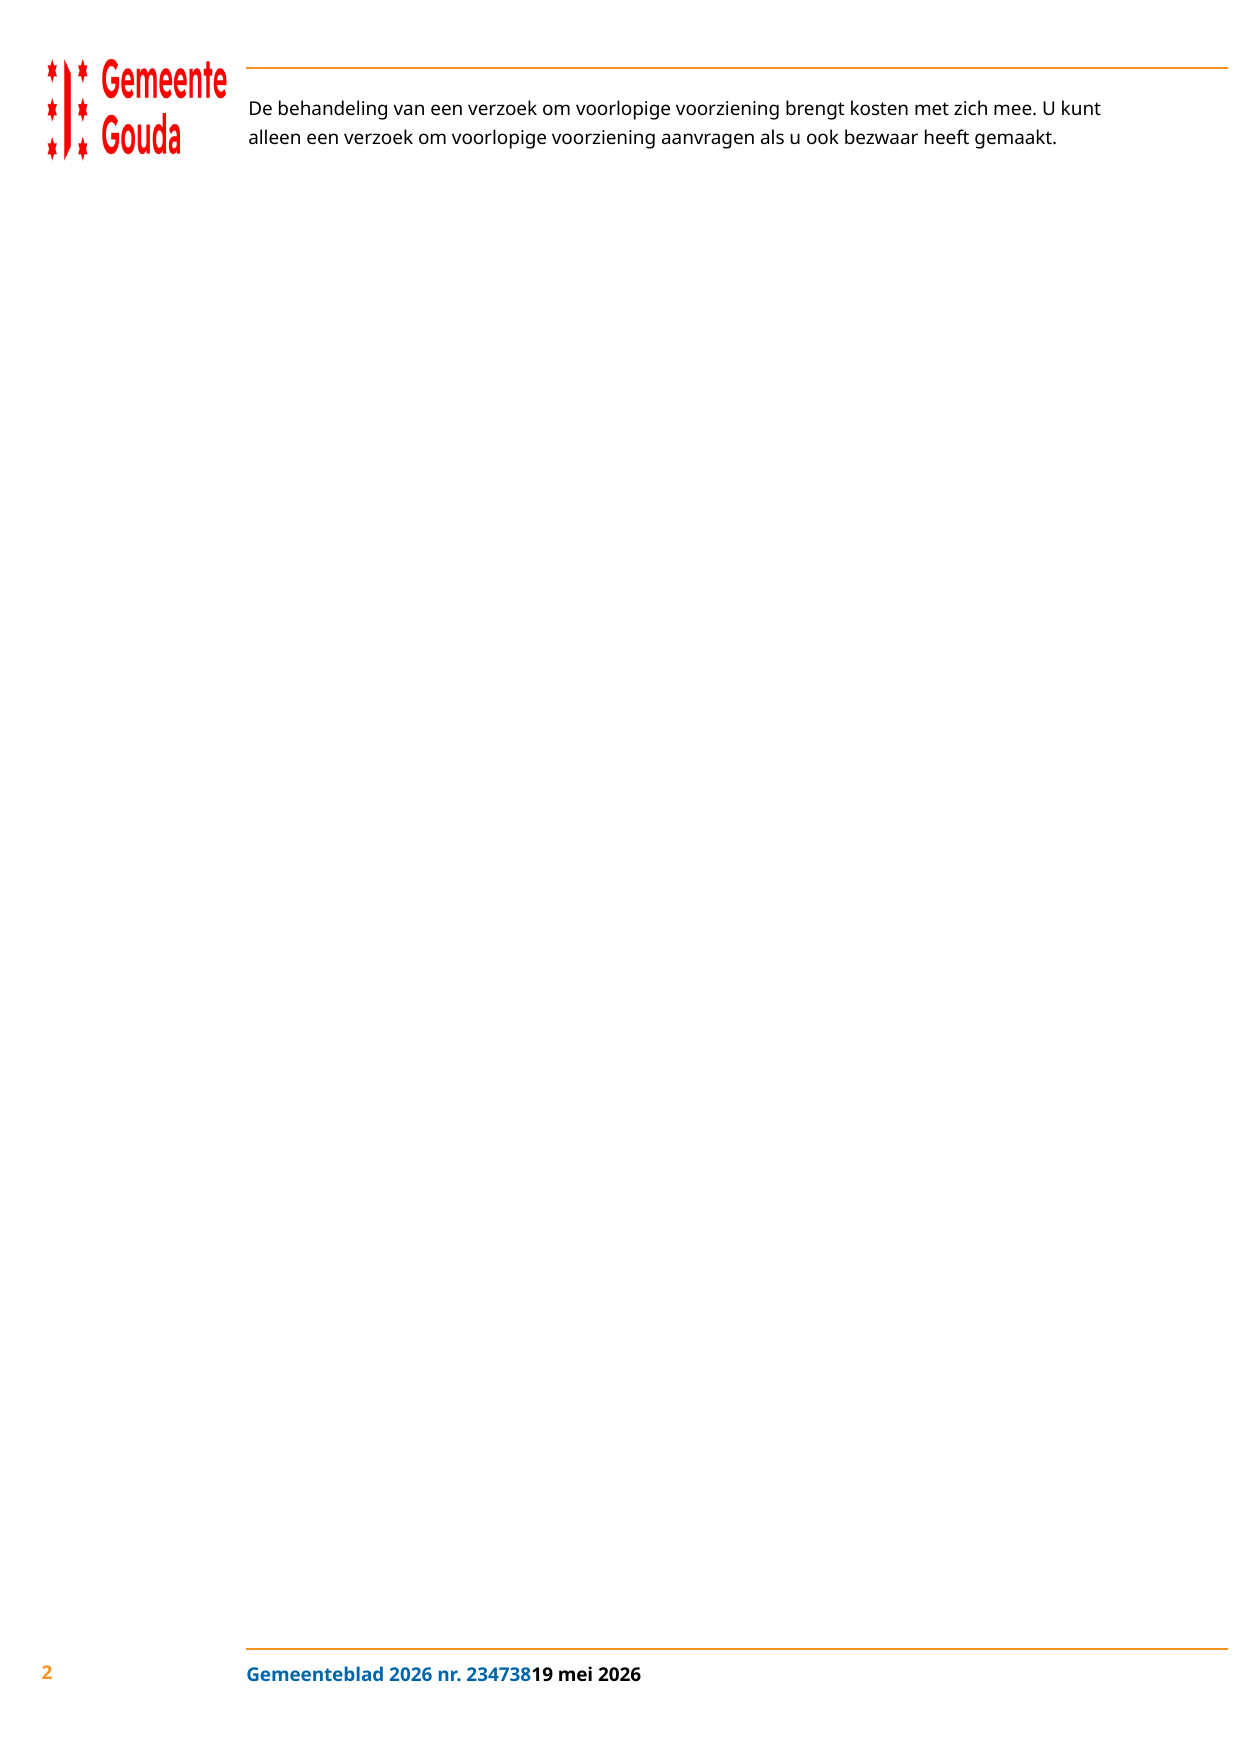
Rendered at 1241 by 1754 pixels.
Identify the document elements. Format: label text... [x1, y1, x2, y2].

text De behandeling van een verzoek om voorlopige voorziening brengt kosten met zich mee. U kunt alleen een verzoek om voorlopige voorziening aanvragen als u ook bezwaar heeft gemaakt. [248, 95, 1152, 150]
picture [41, 47, 231, 172]
